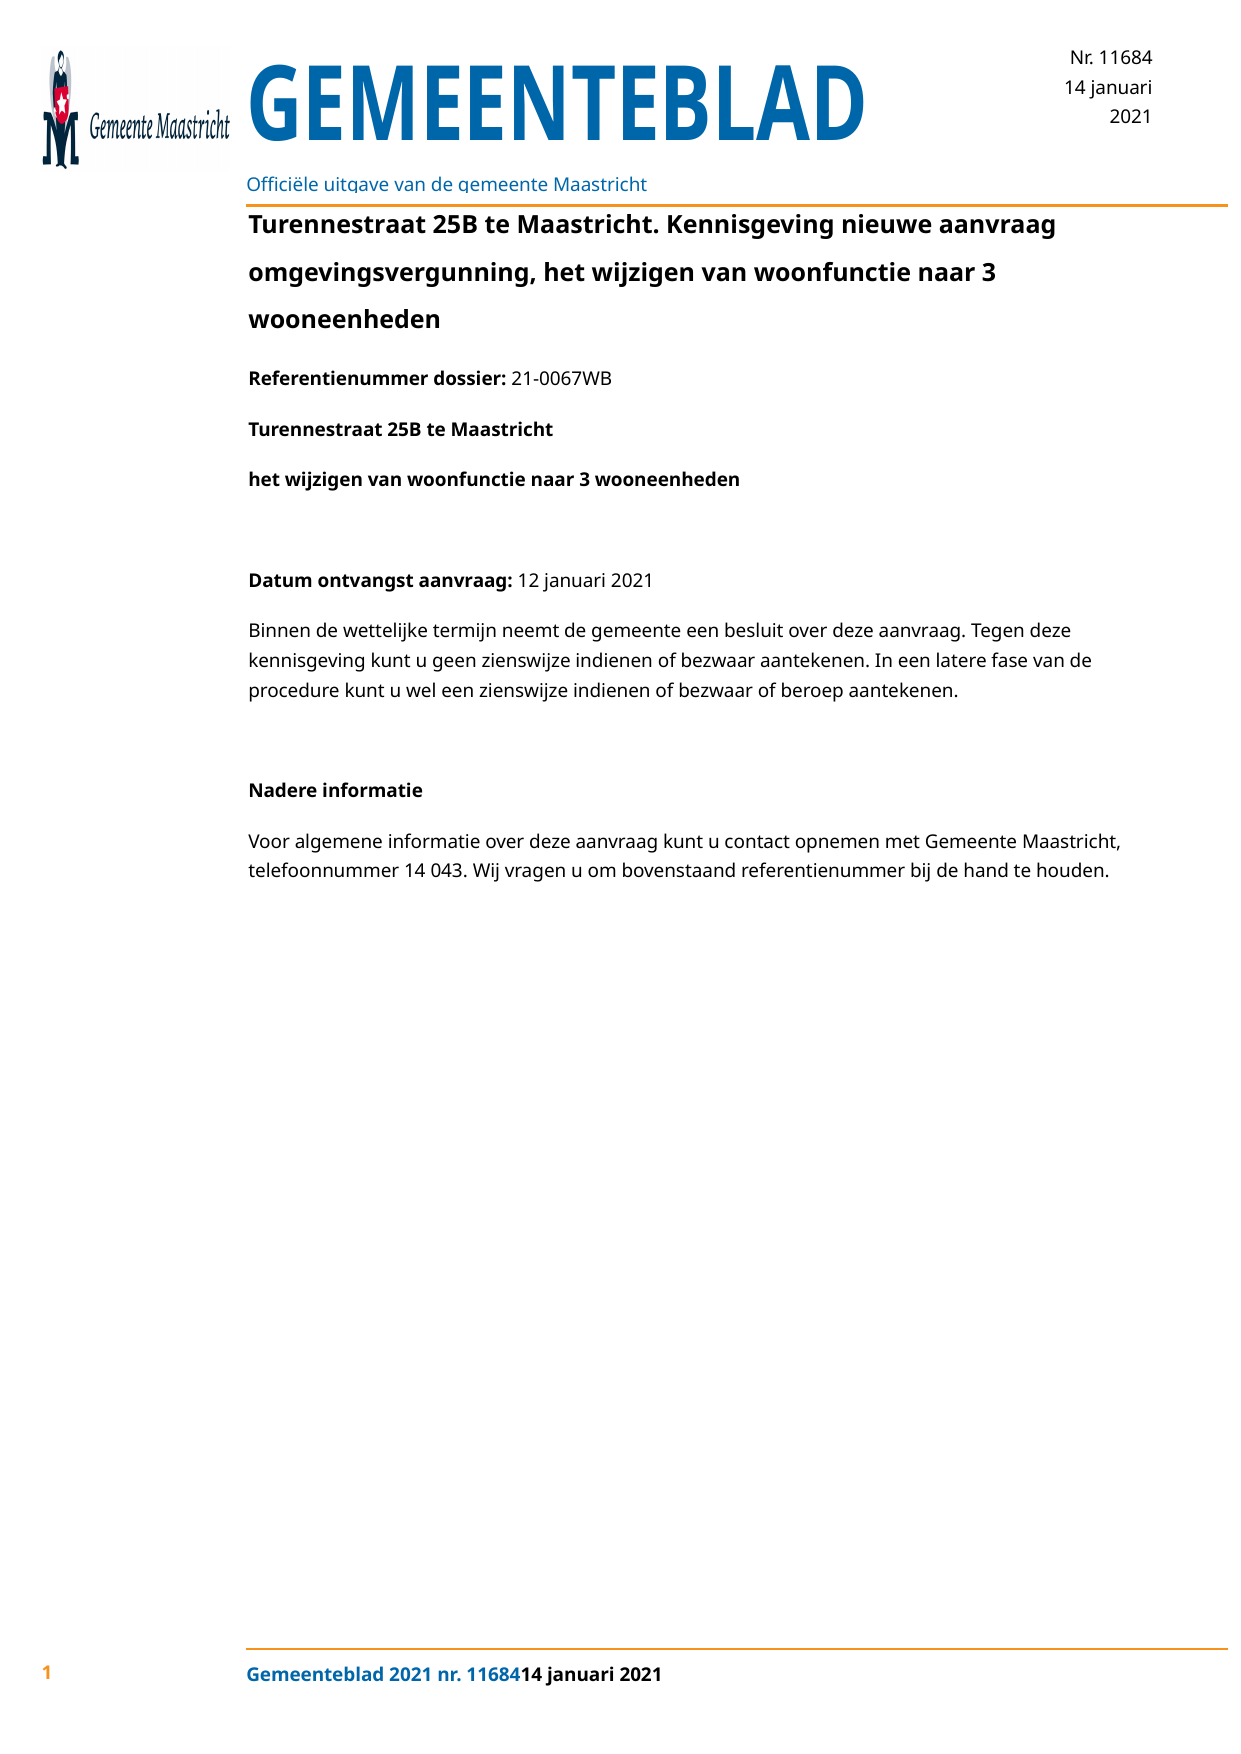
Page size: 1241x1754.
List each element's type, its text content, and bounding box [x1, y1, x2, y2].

picture [41, 47, 231, 172]
text het wijzigen van woonfunctie naar 3 wooneenheden [248, 466, 1152, 492]
text Voor algemene informatie over deze aanvraag kunt u contact opnemen met Gemeente Maastricht, telefoonnummer 14 043. Wij vragen u om bovenstaand referentienummer bij de hand te houden. [248, 828, 1152, 883]
text Nadere informatie [248, 778, 1152, 803]
text Binnen de wettelijke termijn neemt de gemeente een besluit over deze aanvraag. Tegen deze kennisgeving kunt u geen zienswijze indienen of bezwaar aantekenen. In een latere fase van de procedure kunt u wel een zienswijze indienen of bezwaar of beroep aantekenen. [248, 618, 1152, 702]
text Datum ontvangst aanvraag: 12 januari 2021 [248, 567, 1152, 593]
text Turennestraat 25B te Maastricht [248, 416, 1152, 442]
text Referentienummer dossier: 21-0067WB [248, 366, 1152, 391]
text Turennestraat 25B te Maastricht. Kennisgeving nieuwe aanvraag omgevingsvergunning, het wijzigen van woonfunctie naar 3 wooneenheden [248, 207, 1152, 336]
